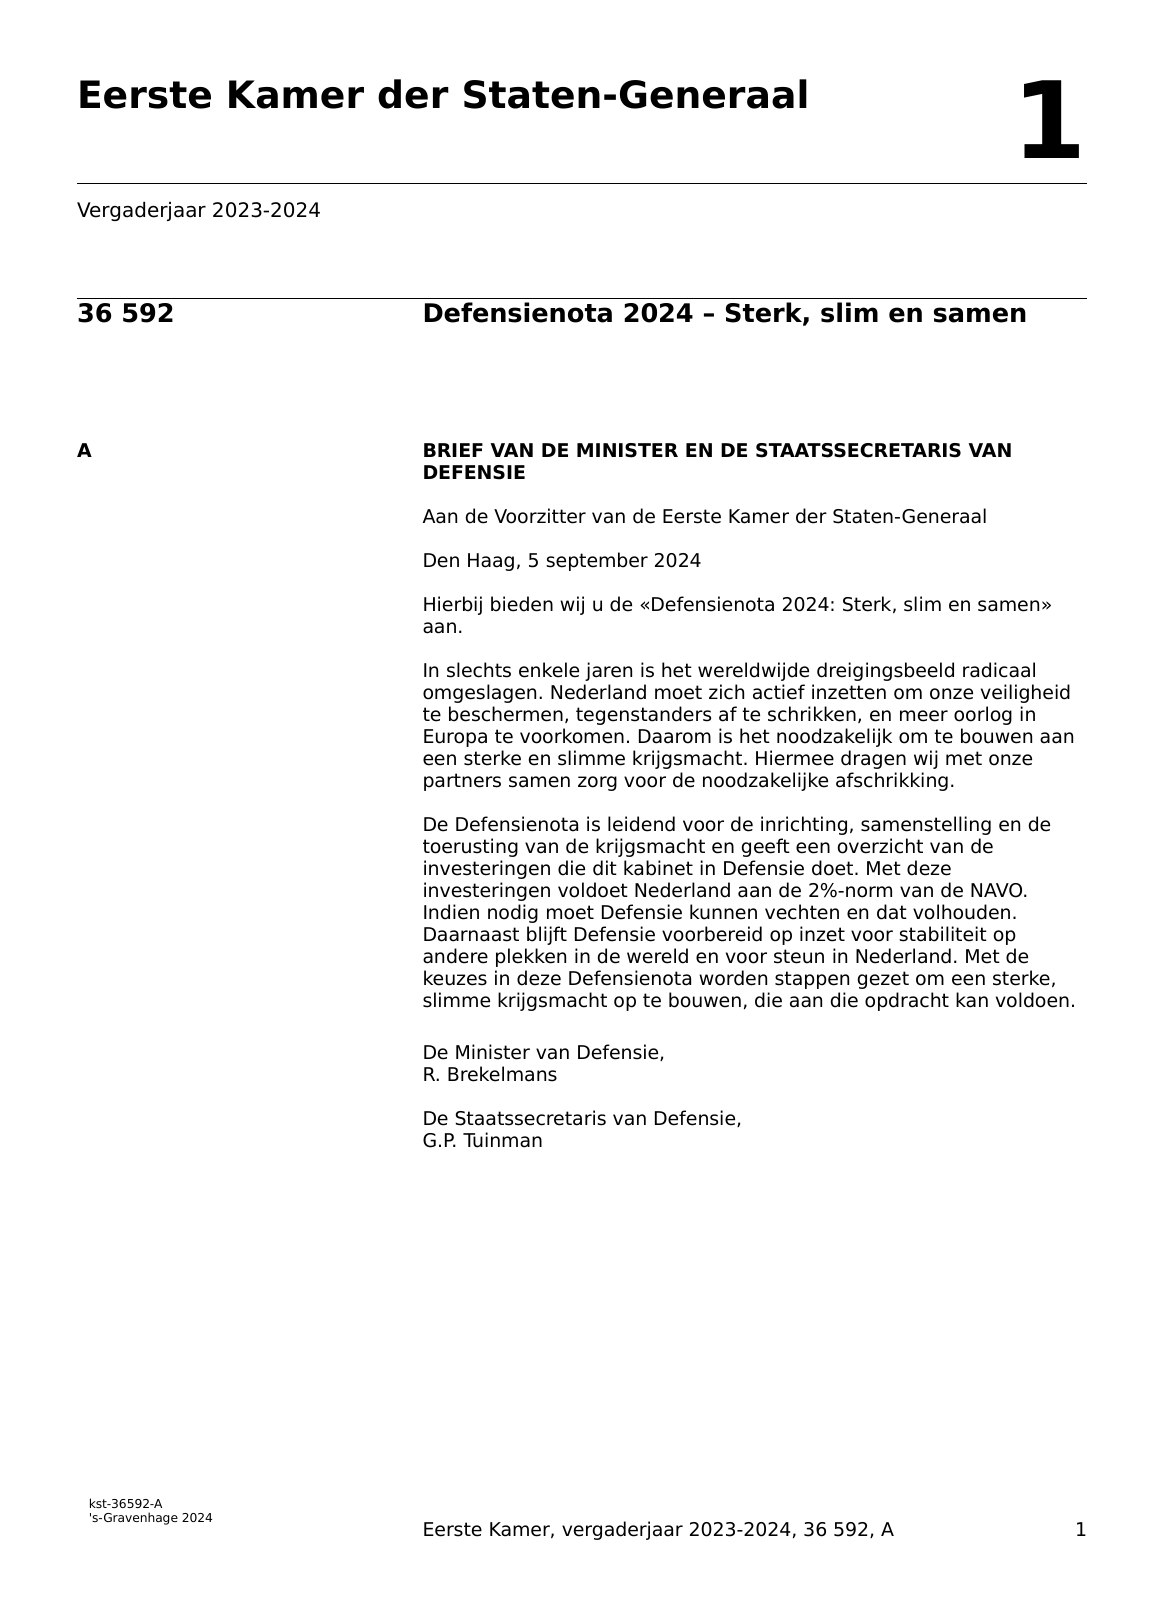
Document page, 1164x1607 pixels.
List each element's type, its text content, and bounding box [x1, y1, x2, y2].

text De Defensienota is leidend voor de inrichting, samenstelling en de toerusting van de krijgsmacht en geeft een overzicht van de investeringen die dit kabinet in Defensie doet. Met deze investeringen voldoet Nederland aan de 2%-norm van de NAVO. Indien nodig moet Defensie kunnen vechten en dat volhouden. Daarnaast blijft Defensie voorbereid op inzet voor stabiliteit op andere plekken in de wereld en voor steun in Nederland. Met de keuzes in deze Defensienota worden stappen gezet om een sterke, slimme krijgsmacht op te bouwen, die aan die opdracht kan voldoen. [422, 814, 1087, 1012]
text Hierbij bieden wij u de «Defensienota 2024: Sterk, slim en samen» aan. [422, 594, 1087, 638]
text Den Haag, 5 september 2024 [422, 550, 1087, 572]
subtitle A BRIEF VAN DE MINISTER EN DE STAATSSECRETARIS VAN DEFENSIE [77, 440, 1087, 484]
text De Minister van Defensie, R. Brekelmans [422, 1042, 1087, 1086]
text Aan de Voorzitter van de Eerste Kamer der Staten-Generaal [422, 506, 1087, 528]
subtitle 36 592 Defensienota 2024 – Sterk, slim en samen [77, 299, 1087, 329]
table_cell Vergaderjaar 2023-2024 [77, 184, 1087, 298]
text De Staatssecretaris van Defensie, G.P. Tuinman [422, 1108, 1087, 1152]
table_header 1 [886, 59, 1087, 183]
text kst-36592-A [88, 1497, 323, 1511]
text 's-Gravenhage 2024 [88, 1511, 323, 1525]
table_header Eerste Kamer der Staten-Generaal [77, 59, 886, 183]
text In slechts enkele jaren is het wereldwijde dreigingsbeeld radicaal omgeslagen. Nederland moet zich actief inzetten om onze veiligheid te beschermen, tegenstanders af te schrikken, en meer oorlog in Europa te voorkomen. Daarom is het noodzakelijk om te bouwen aan een sterke en slimme krijgsmacht. Hiermee dragen wij met onze partners samen zorg voor de noodzakelijke afschrikking. [422, 660, 1087, 792]
